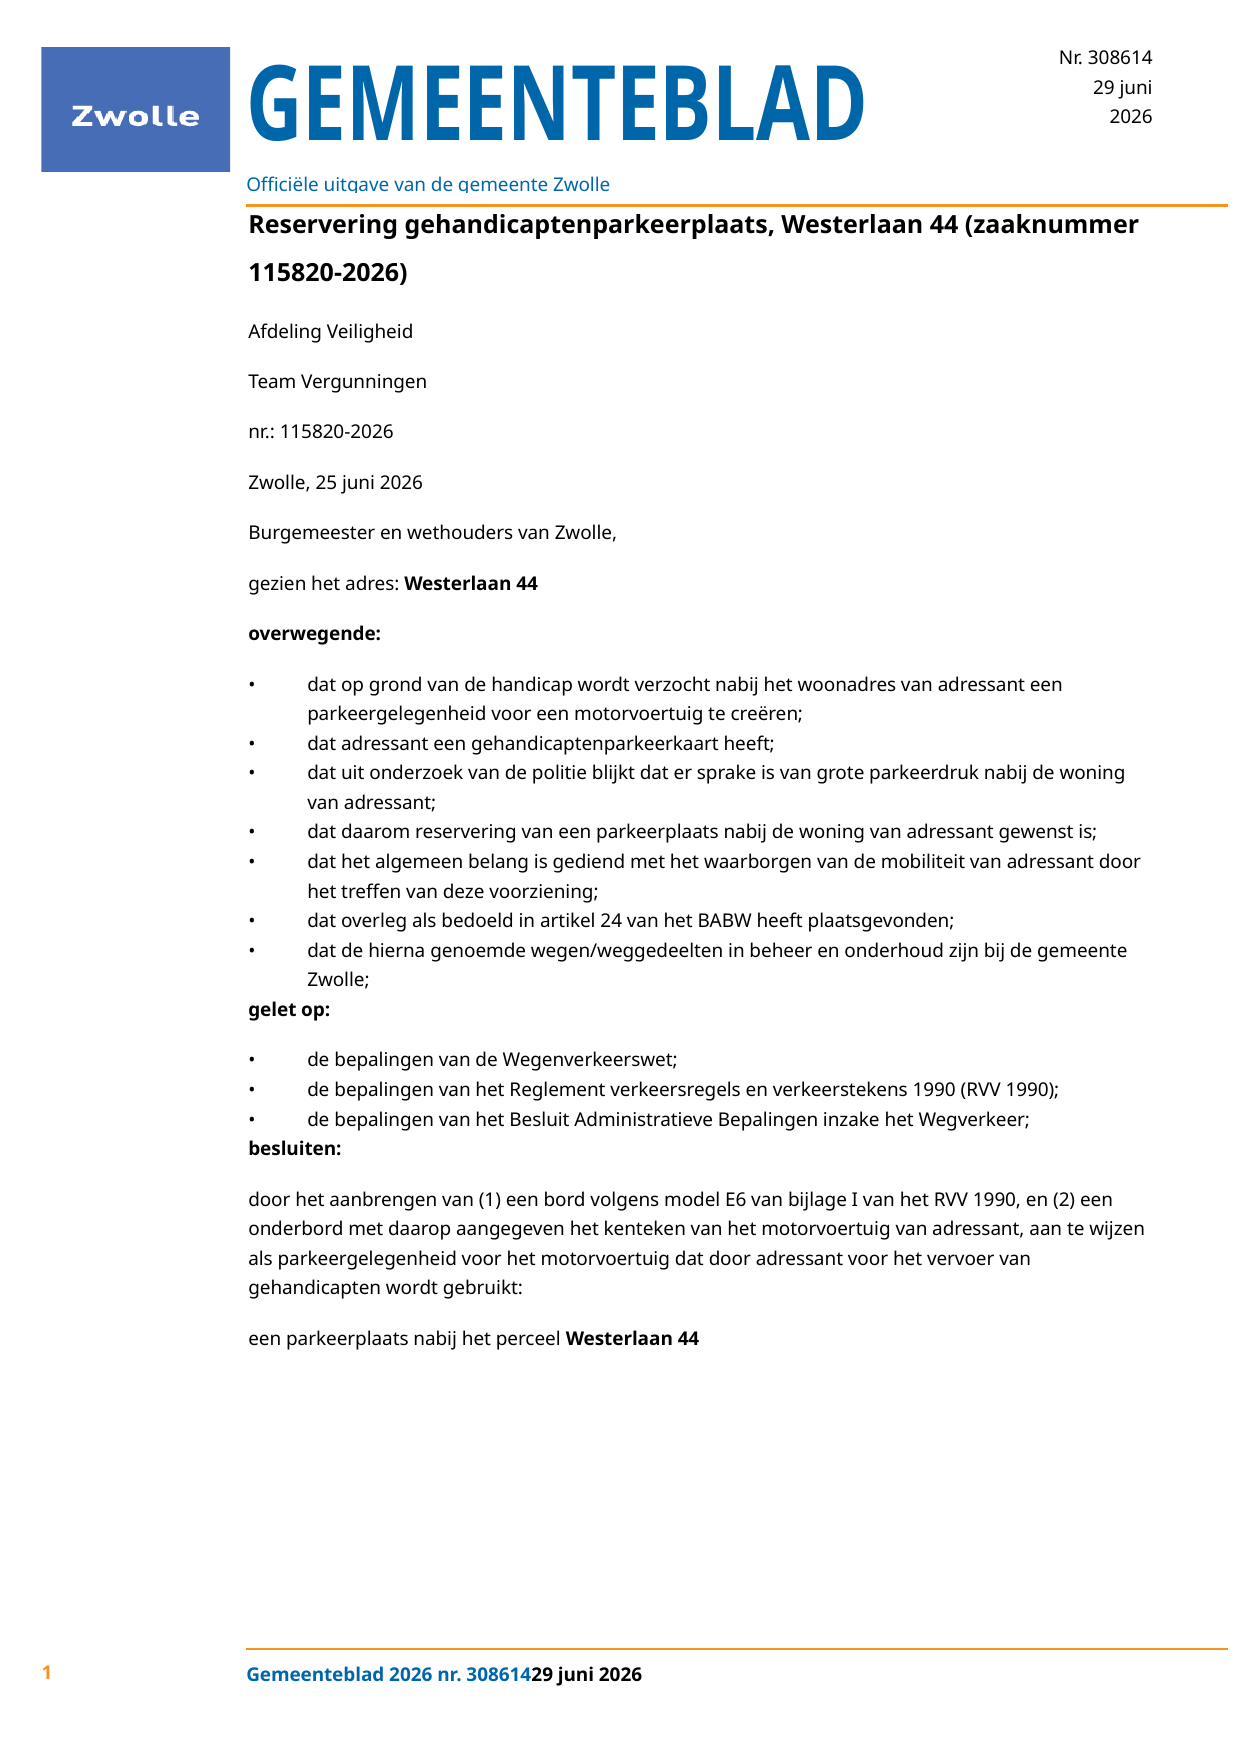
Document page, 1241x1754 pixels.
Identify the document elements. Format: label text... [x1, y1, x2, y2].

text nr.: 115820-2026 [248, 419, 1152, 444]
picture [41, 47, 231, 172]
list dat de hierna genoemde wegen/weggedeelten in beheer en onderhoud zijn bij de gemeente Zwolle; [248, 937, 1152, 992]
text Zwolle, 25 juni 2026 [248, 469, 1152, 495]
list de bepalingen van het Besluit Administratieve Bepalingen inzake het Wegverkeer; [248, 1106, 1152, 1132]
list dat daarom reservering van een parkeerplaats nabij de woning van adressant gewenst is; [248, 819, 1152, 844]
text Reservering gehandicaptenparkeerplaats, Westerlaan 44 (zaaknummer 115820-2026) [248, 207, 1152, 288]
list dat adressant een gehandicaptenparkeerkaart heeft; [248, 730, 1152, 756]
list de bepalingen van het Reglement verkeersregels en verkeerstekens 1990 (RVV 1990); [248, 1076, 1152, 1102]
list dat het algemeen belang is gediend met het waarborgen van de mobiliteit van adressant door het treffen van deze voorziening; [248, 848, 1152, 904]
list dat overleg als bedoeld in artikel 24 van het BABW heeft plaatsgevonden; [248, 907, 1152, 933]
text overwegende: [248, 620, 1152, 646]
text een parkeerplaats nabij het perceel Westerlaan 44 [248, 1325, 1152, 1351]
text door het aanbrengen van (1) een bord volgens model E6 van bijlage I van het RVV 1990, en (2) een onderbord met daarop aangegeven het kenteken van het motorvoertuig van adressant, aan te wijzen als parkeergelegenheid voor het motorvoertuig dat door adressant voor het vervoer van gehandicapten wordt gebruikt: [248, 1186, 1152, 1300]
text besluiten: [248, 1135, 1152, 1161]
list de bepalingen van de Wegenverkeerswet; [248, 1047, 1152, 1072]
text gezien het adres: Westerlaan 44 [248, 570, 1152, 596]
list dat uit onderzoek van de politie blijkt dat er sprake is van grote parkeerdruk nabij de woning van adressant; [248, 759, 1152, 815]
text Team Vergunningen [248, 368, 1152, 394]
text Burgemeester en wethouders van Zwolle, [248, 519, 1152, 545]
text Afdeling Veiligheid [248, 318, 1152, 344]
list dat op grond van de handicap wordt verzocht nabij het woonadres van adressant een parkeergelegenheid voor een motorvoertuig te creëren; [248, 671, 1152, 726]
text gelet op: [248, 996, 1152, 1022]
